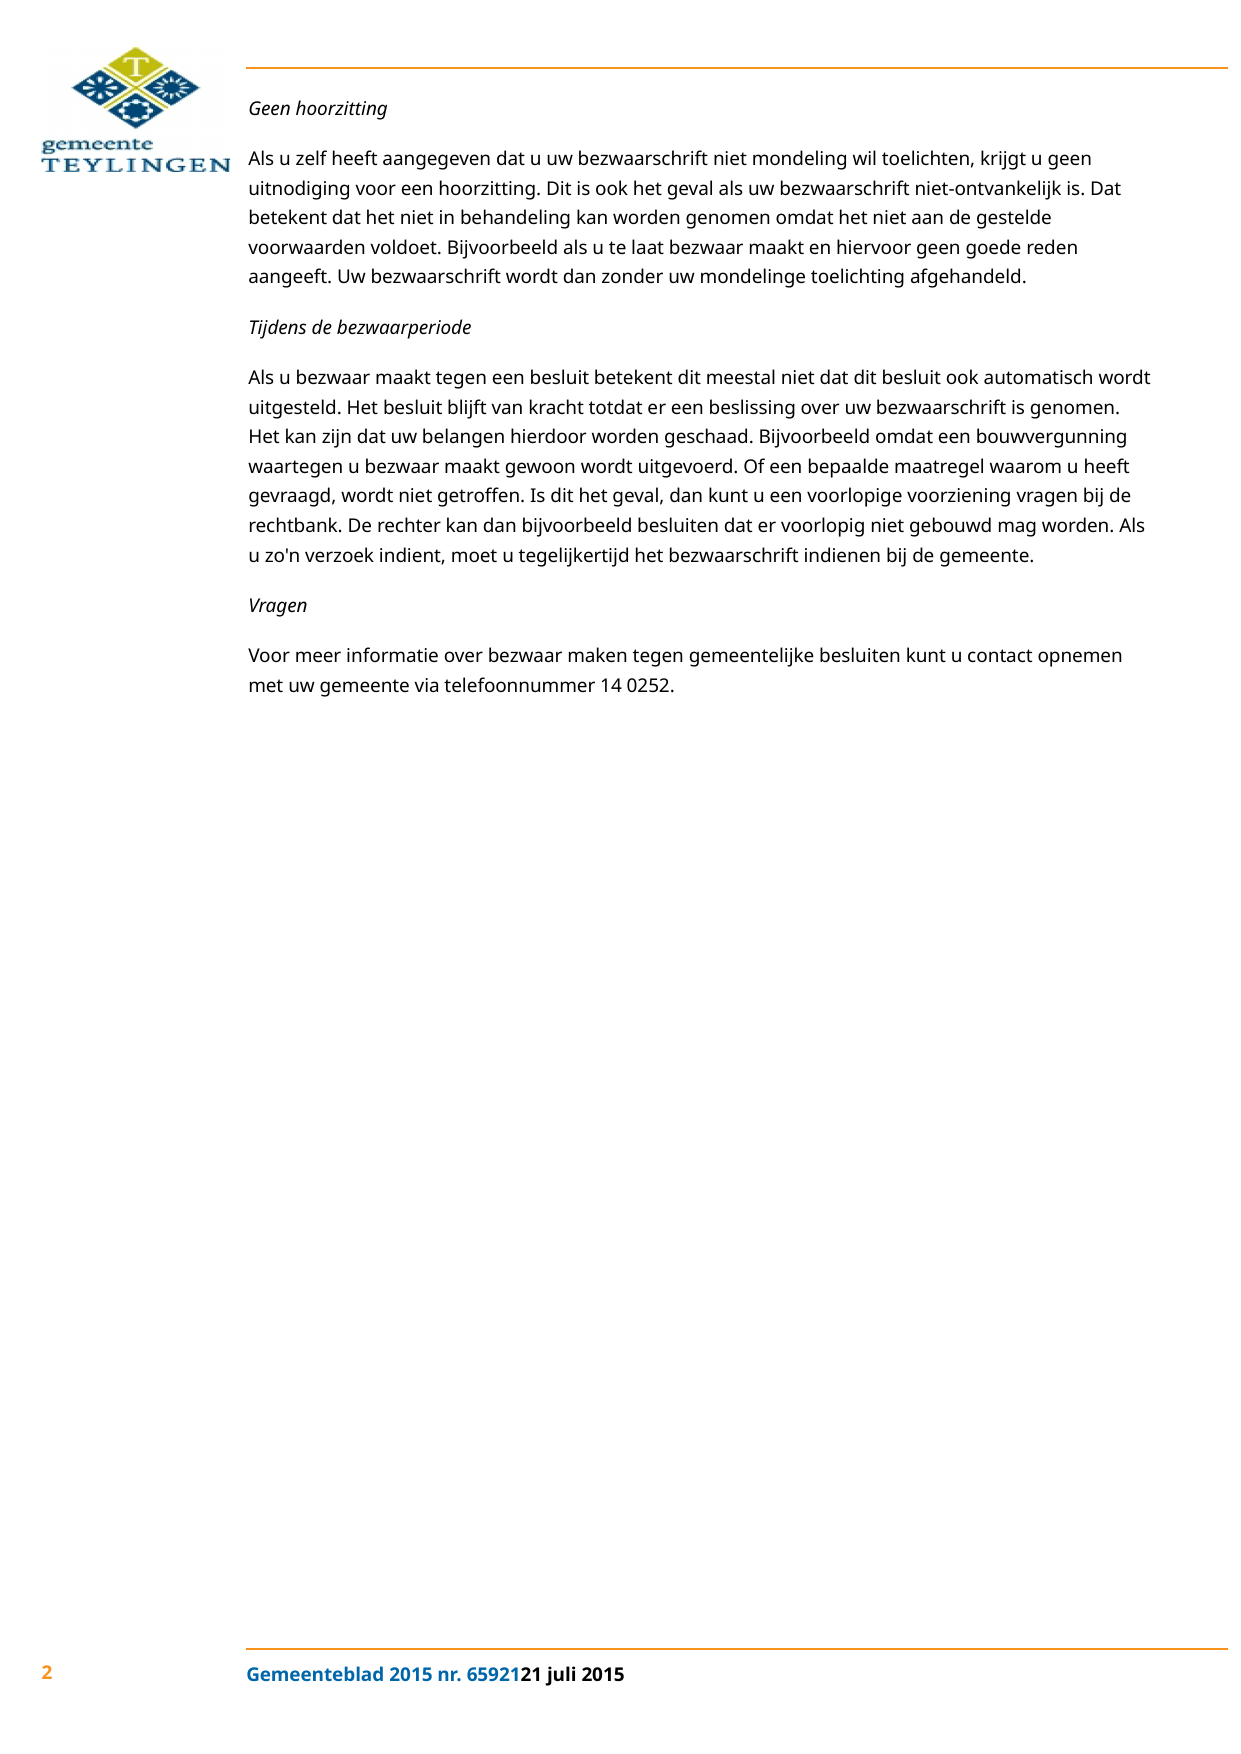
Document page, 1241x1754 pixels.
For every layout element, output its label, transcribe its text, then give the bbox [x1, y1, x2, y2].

text Als u zelf heeft aangegeven dat u uw bezwaarschrift niet mondeling wil toelichten, krijgt u geen uitnodiging voor een hoorzitting. Dit is ook het geval als uw bezwaarschrift niet-ontvankelijk is. Dat betekent dat het niet in behandeling kan worden genomen omdat het niet aan de gestelde voorwaarden voldoet. Bijvoorbeeld als u te laat bezwaar maakt en hiervoor geen goede reden aangeeft. Uw bezwaarschrift wordt dan zonder uw mondelinge toelichting afgehandeld. [248, 145, 1152, 289]
text Vragen [248, 592, 1152, 618]
text Tijdens de bezwaarperiode [248, 314, 1152, 340]
text Geen hoorzitting [248, 95, 1152, 121]
picture [41, 47, 231, 172]
text Als u bezwaar maakt tegen een besluit betekent dit meestal niet dat dit besluit ook automatisch wordt uitgesteld. Het besluit blijft van kracht totdat er een beslissing over uw bezwaarschrift is genomen. Het kan zijn dat uw belangen hierdoor worden geschaad. Bijvoorbeeld omdat een bouwvergunning waartegen u bezwaar maakt gewoon wordt uitgevoerd. Of een bepaalde maatregel waarom u heeft gevraagd, wordt niet getroffen. Is dit het geval, dan kunt u een voorlopige voorziening vragen bij de rechtbank. De rechter kan dan bijvoorbeeld besluiten dat er voorlopig niet gebouwd mag worden. Als u zo'n verzoek indient, moet u tegelijkertijd het bezwaarschrift indienen bij de gemeente. [248, 364, 1152, 568]
text Voor meer informatie over bezwaar maken tegen gemeentelijke besluiten kunt u contact opnemen met uw gemeente via telefoonnummer 14 0252. [248, 643, 1152, 698]
